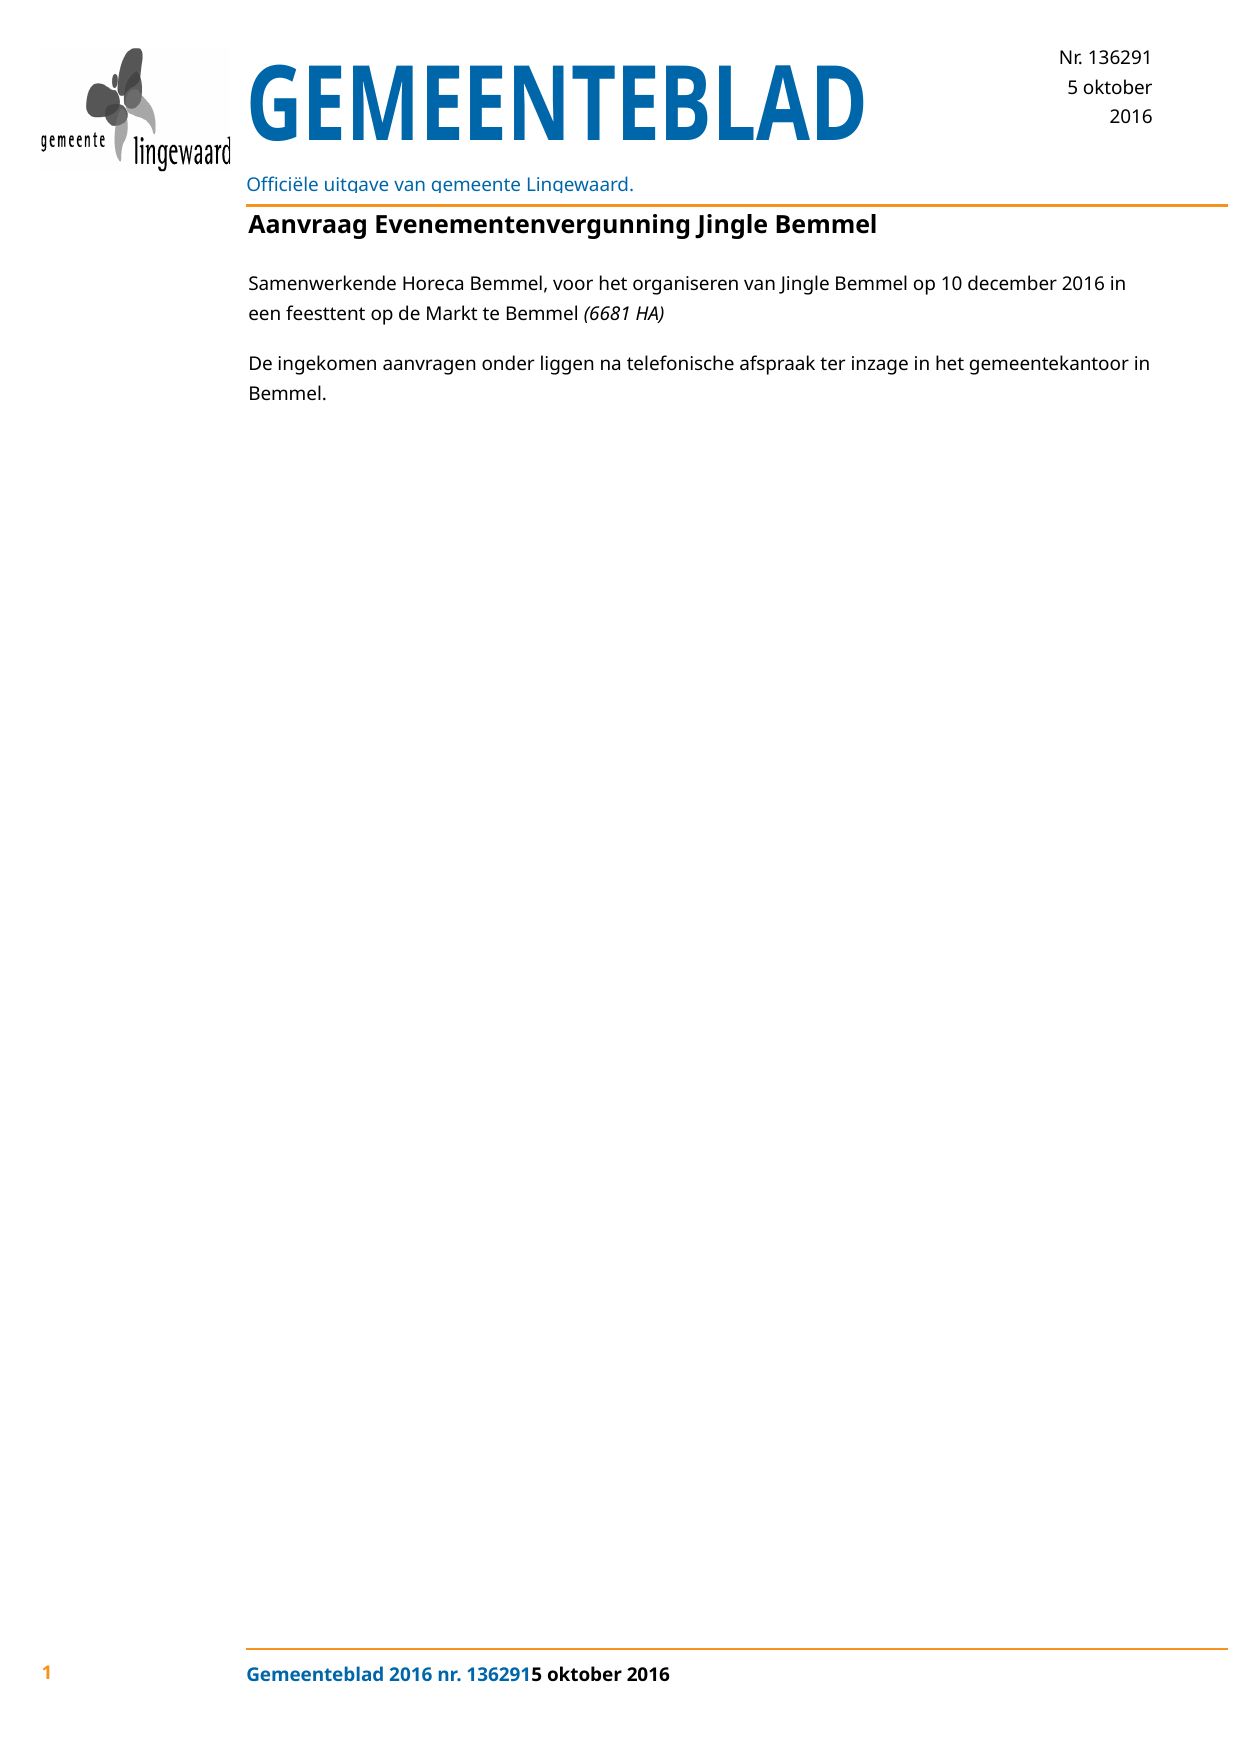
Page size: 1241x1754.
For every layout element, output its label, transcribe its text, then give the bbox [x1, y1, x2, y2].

text De ingekomen aanvragen onder liggen na telefonische afspraak ter inzage in het gemeentekantoor in Bemmel. [248, 350, 1152, 406]
text Aanvraag Evenementenvergunning Jingle Bemmel [248, 207, 1152, 241]
text Samenwerkende Horeca Bemmel, voor het organiseren van Jingle Bemmel op 10 december 2016 in een feesttent op de Markt te Bemmel (6681 HA) [248, 270, 1152, 326]
picture [41, 47, 231, 172]
